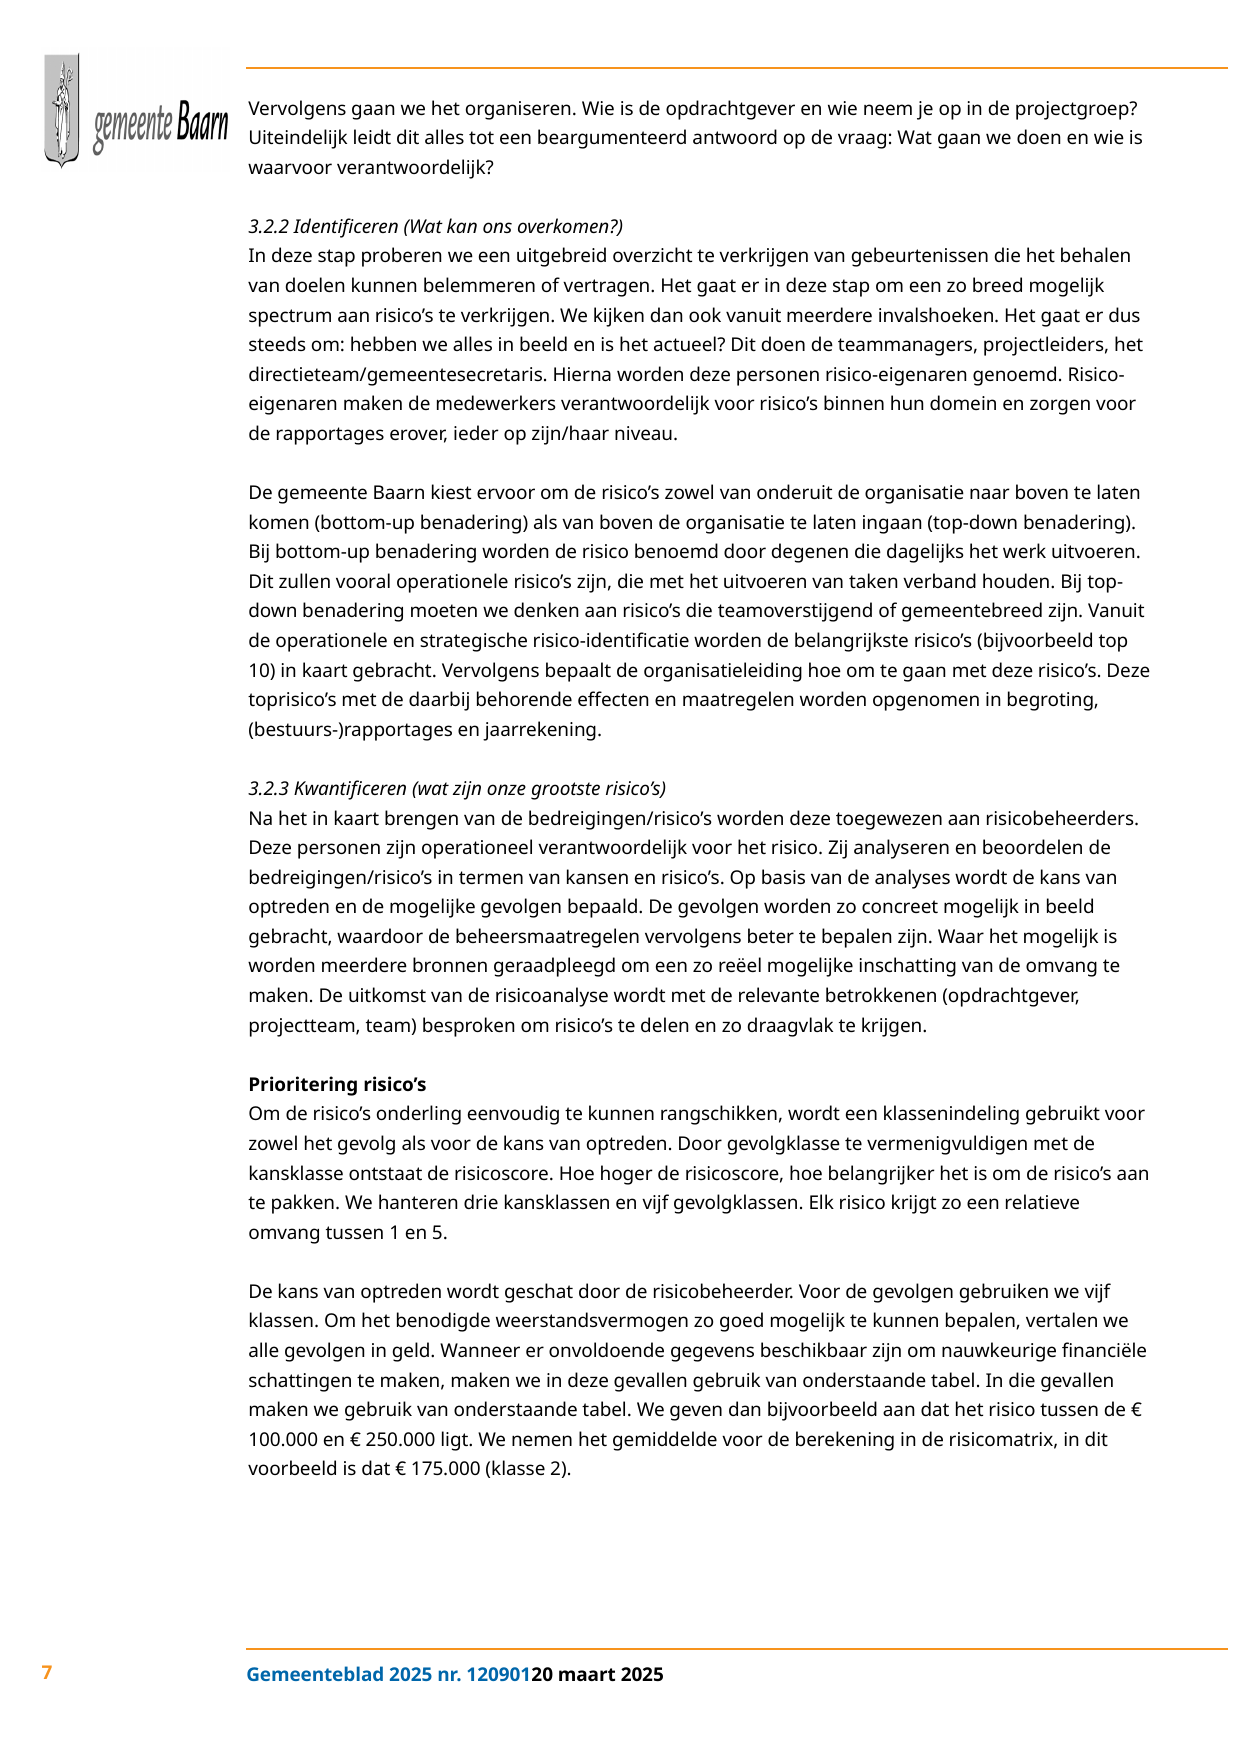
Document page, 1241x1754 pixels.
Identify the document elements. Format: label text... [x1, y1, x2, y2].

text Na het in kaart brengen van de bedreigingen/risico’s worden deze toegewezen aan risicobeheerders. Deze personen zijn operationeel verantwoordelijk voor het risico. Zij analyseren en beoordelen de bedreigingen/risico’s in termen van kansen en risico’s. Op basis van de analyses wordt de kans van optreden en de mogelijke gevolgen bepaald. De gevolgen worden zo concreet mogelijk in beeld gebracht, waardoor de beheersmaatregelen vervolgens beter te bepalen zijn. Waar het mogelijk is worden meerdere bronnen geraadpleegd om een zo reëel mogelijke inschatting van de omvang te maken. De uitkomst van de risicoanalyse wordt met de relevante betrokkenen (opdrachtgever, projectteam, team) besproken om risico’s te delen en zo draagvlak te krijgen. [248, 805, 1152, 1038]
text De kans van optreden wordt geschat door de risicobeheerder. Voor de gevolgen gebruiken we vijf klassen. Om het benodigde weerstandsvermogen zo goed mogelijk te kunnen bepalen, vertalen we alle gevolgen in geld. Wanneer er onvoldoende gegevens beschikbaar zijn om nauwkeurige financiële schattingen te maken, maken we in deze gevallen gebruik van onderstaande tabel. In die gevallen maken we gebruik van onderstaande tabel. We geven dan bijvoor­beeld aan dat het risico tussen de € 100.000 en € 250.000 ligt. We nemen het gemiddelde voor de berekening in de risicomatrix, in dit voorbeeld is dat € 175.000 (klasse 2). [248, 1278, 1152, 1481]
text De gemeente Baarn kiest ervoor om de risico’s zowel van onderuit de organisatie naar boven te laten komen (bottom-up benadering) als van boven de organisatie te laten ingaan (top-down benadering). Bij bottom-up benadering worden de risico benoemd door degenen die dagelijks het werk uitvoeren. Dit zullen vooral operatio­nele risico’s zijn, die met het uitvoeren van taken verband houden. Bij top-down benadering moeten we denken aan risico’s die teamoverstijgend of gemeentebreed zijn. Vanuit de operationele en strategische risico-identificatie worden de belangrijkste risico’s (bijvoorbeeld top 10) in kaart gebracht. Vervolgens bepaalt de organisatieleiding hoe om te gaan met deze risico’s. Deze toprisico’s met de daarbij behorende effecten en maatregelen worden opgenomen in begroting, (bestuurs-)rapportages en jaarrekening. [248, 479, 1152, 742]
text 3.2.2 Identificeren (Wat kan ons overkomen?) [248, 213, 1152, 239]
picture [41, 47, 231, 172]
text In deze stap proberen we een uitgebreid overzicht te verkrijgen van gebeurtenissen die het behalen van doelen kunnen belemmeren of vertragen. Het gaat er in deze stap om een zo breed mogelijk spectrum aan risico’s te verkrijgen. We kijken dan ook vanuit meerdere invalshoeken. Het gaat er dus steeds om: hebben we alles in beeld en is het actueel? Dit doen de teammanagers, projectleiders, het directieteam/gemeentesecretaris. Hierna worden deze personen risico-eigenaren genoemd. Risico-eigenaren maken de medewerkers verantwoordelijk voor risico’s binnen hun domein en zorgen voor de rapportages erover, ieder op zijn/haar niveau. [248, 243, 1152, 446]
text 3.2.3 Kwantificeren (wat zijn onze grootste risico’s) [248, 775, 1152, 801]
text Vervolgens gaan we het organiseren. Wie is de opdrachtgever en wie neem je op in de projectgroep? Uiteindelijk leidt dit alles tot een beargumenteerd antwoord op de vraag: Wat gaan we doen en wie is waarvoor verantwoordelijk? [248, 95, 1152, 180]
text Om de risico’s onderling eenvoudig te kunnen rangschikken, wordt een klassenindeling gebruikt voor zowel het gevolg als voor de kans van optreden. Door gevolgklasse te vermenigvuldigen met de kansklasse ontstaat de risicoscore. Hoe hoger de risicoscore, hoe belangrijker het is om de risico’s aan te pakken. We hanteren drie kansklassen en vijf gevolgklas­sen. Elk risico krijgt zo een relatieve omvang tussen 1 en 5. [248, 1101, 1152, 1245]
text Prioritering risico’s [248, 1071, 1152, 1097]
